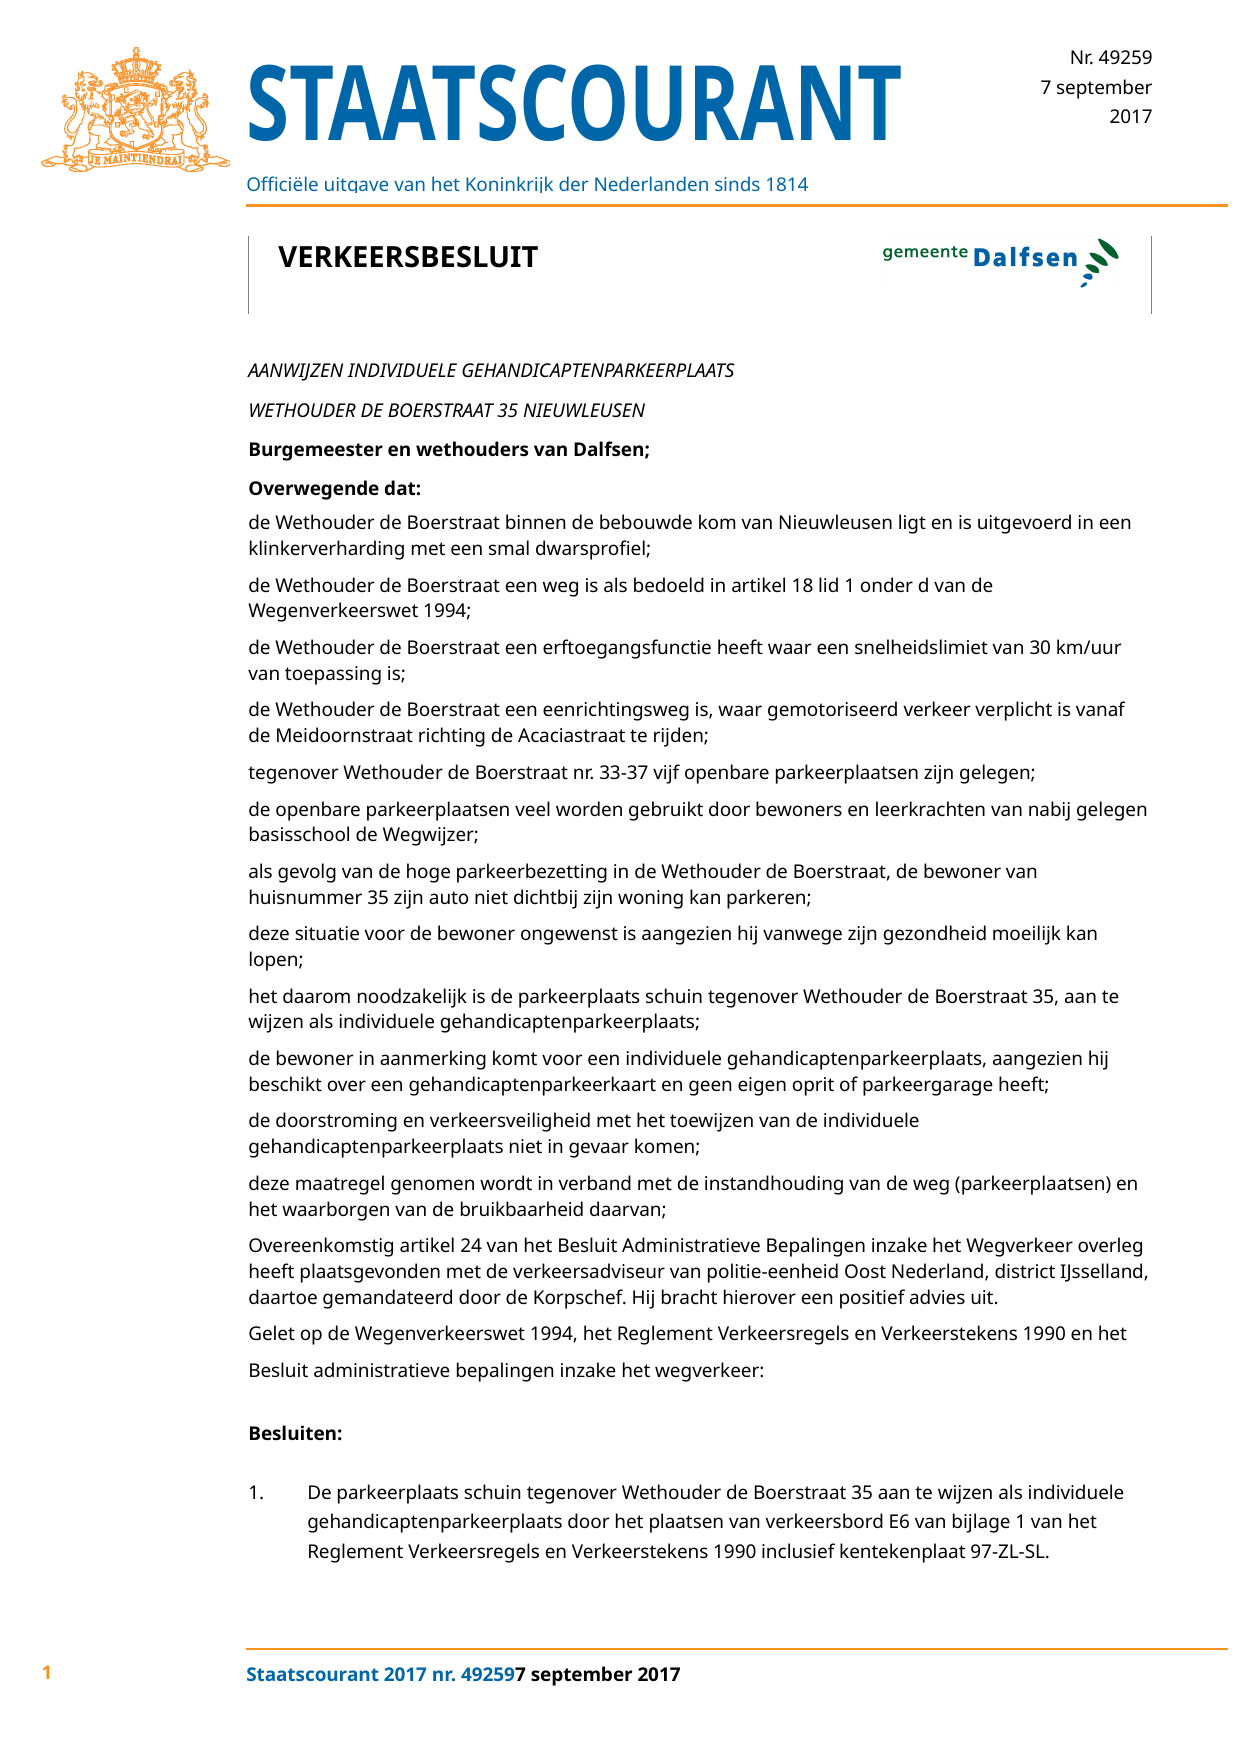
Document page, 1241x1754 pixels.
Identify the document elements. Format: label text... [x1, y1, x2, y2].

text Overeenkomstig artikel 24 van het Besluit Administratieve Bepalingen inzake het Wegverkeer overleg heeft plaatsgevonden met de verkeersadviseur van politie-eenheid Oost Nederland, district IJsselland, daartoe gemandateerd door de Korpschef. Hij bracht hierover een positief advies uit. [248, 1232, 1152, 1310]
text de Wethouder de Boerstraat een weg is als bedoeld in artikel 18 lid 1 onder d van de Wegenverkeerswet 1994; [248, 572, 1152, 623]
text Overwegende dat: [248, 475, 1152, 501]
text Besluiten: [248, 1420, 1152, 1446]
text deze maatregel genomen wordt in verband met de instandhouding van de weg (parkeerplaatsen) en het waarborgen van de bruikbaarheid daarvan; [248, 1170, 1152, 1222]
text de doorstroming en verkeersveiligheid met het toewijzen van de individuele gehandicaptenparkeerplaats niet in gevaar komen; [248, 1108, 1152, 1159]
list De parkeerplaats schuin tegenover Wethouder de Boerstraat 35 aan te wijzen als individuele gehandicaptenparkeerplaats door het plaatsen van verkeersbord E6 van bijlage 1 van het Reglement Verkeersregels en Verkeerstekens 1990 inclusief kentekenplaat 97-ZL-SL. [248, 1479, 1152, 1564]
text tegenover Wethouder de Boerstraat nr. 33-37 vijf openbare parkeerplaatsen zijn gelegen; [248, 759, 1152, 785]
table_header [850, 236, 1151, 314]
text deze situatie voor de bewoner ongewenst is aangezien hij vanwege zijn gezondheid moeilijk kan lopen; [248, 921, 1152, 972]
text de Wethouder de Boerstraat binnen de bebouwde kom van Nieuwleusen ligt en is uitgevoerd in een klinkerverharding met een smal dwarsprofiel; [248, 509, 1152, 561]
text de openbare parkeerplaatsen veel worden gebruikt door bewoners en leerkrachten van nabij gelegen basisschool de Wegwijzer; [248, 796, 1152, 847]
text de bewoner in aanmerking komt voor een individuele gehandicaptenparkeerplaats, aangezien hij beschikt over een gehandicaptenparkeerkaart en geen eigen oprit of parkeergarage heeft; [248, 1045, 1152, 1097]
text WETHOUDER DE BOERSTRAAT 35 NIEUWLEUSEN [248, 397, 1152, 423]
table_header VERKEERSBESLUIT [249, 236, 850, 314]
text het daarom noodzakelijk is de parkeerplaats schuin tegenover Wethouder de Boerstraat 35, aan te wijzen als individuele gehandicaptenparkeerplaats; [248, 983, 1152, 1034]
text als gevolg van de hoge parkeerbezetting in de Wethouder de Boerstraat, de bewoner van huisnummer 35 zijn auto niet dichtbij zijn woning kan parkeren; [248, 858, 1152, 909]
picture [882, 236, 1119, 289]
text Besluit administratieve bepalingen inzake het wegverkeer: [248, 1357, 1152, 1383]
text Burgemeester en wethouders van Dalfsen; [248, 436, 1152, 462]
text AANWIJZEN INDIVIDUELE GEHANDICAPTENPARKEERPLAATS [248, 358, 1152, 383]
picture [41, 47, 231, 172]
text de Wethouder de Boerstraat een erftoegangsfunctie heeft waar een snelheidslimiet van 30 km/uur van toepassing is; [248, 634, 1152, 686]
text de Wethouder de Boerstraat een eenrichtingsweg is, waar gemotoriseerd verkeer verplicht is vanaf de Meidoornstraat richting de Acaciastraat te rijden; [248, 697, 1152, 748]
text Gelet op de Wegenverkeerswet 1994, het Reglement Verkeersregels en Verkeerstekens 1990 en het [248, 1321, 1152, 1346]
